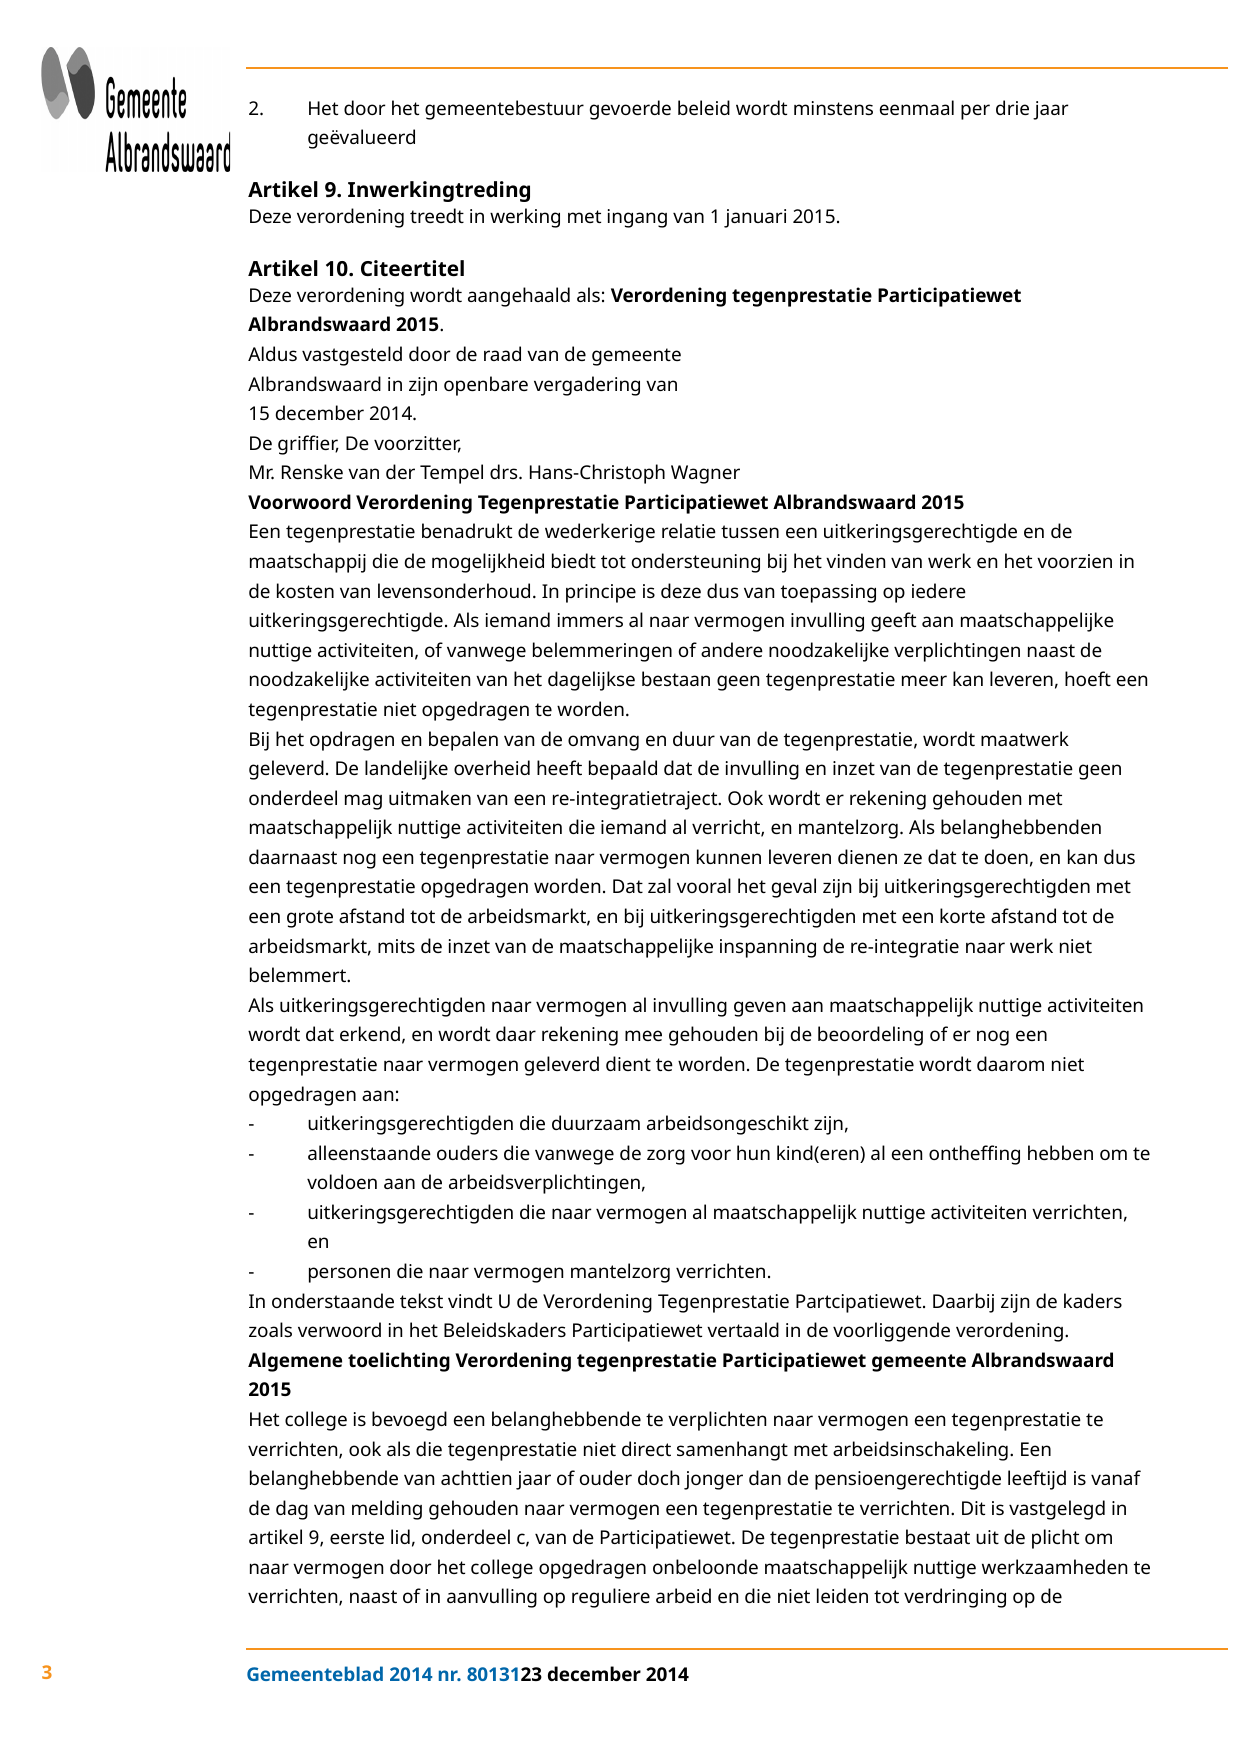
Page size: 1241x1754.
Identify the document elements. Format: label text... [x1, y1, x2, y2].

list uitkeringsgerechtigden die duurzaam arbeidsongeschikt zijn, [248, 1110, 1152, 1136]
text Als uitkeringsgerechtigden naar vermogen al invulling geven aan maatschappelijk nuttige activiteiten wordt dat erkend, en wordt daar rekening mee gehouden bij de beoordeling of er nog een tegenprestatie naar vermogen geleverd dient te worden. De tegenprestatie wordt daarom niet opgedragen aan: [248, 992, 1152, 1107]
text Een tegenprestatie benadrukt de wederkerige relatie tussen een uitkeringsgerechtigde en de maatschappij die de mogelijkheid biedt tot ondersteuning bij het vinden van werk en het voorzien in de kosten van levensonderhoud. In principe is deze dus van toepassing op iedere uitkeringsgerechtigde. Als iemand immers al naar vermogen invulling geeft aan maatschappelijke nuttige activiteiten, of vanwege belemmeringen of andere noodzakelijke verplichtingen naast de noodzakelijke activiteiten van het dagelijkse bestaan geen tegenprestatie meer kan leveren, hoeft een tegenprestatie niet opgedragen te worden. [248, 519, 1152, 722]
list Het door het gemeentebestuur gevoerde beleid wordt minstens eenmaal per drie jaar geëvalueerd [248, 95, 1152, 150]
text 15 december 2014. [248, 400, 1152, 426]
text Mr. Renske van der Tempel drs. Hans-Christoph Wagner [248, 459, 1152, 485]
text Voorwoord Verordening Tegenprestatie Participatiewet Albrandswaard 2015 [248, 489, 1152, 515]
text Aldus vastgesteld door de raad van de gemeente [248, 341, 1152, 367]
list uitkeringsgerechtigden die naar vermogen al maatschappelijk nuttige activiteiten verrichten, en [248, 1199, 1152, 1254]
text Artikel 9. Inwerkingtreding [248, 175, 1152, 203]
text In onderstaande tekst vindt U de Verordening Tegenprestatie Partcipatiewet. Daarbij zijn de kaders zoals verwoord in het Beleidskaders Participatiewet vertaald in de voorliggende verordening. [248, 1288, 1152, 1343]
text Albrandswaard in zijn openbare vergadering van [248, 371, 1152, 397]
text Deze verordening wordt aangehaald als: Verordening tegenprestatie Participatiewet Albrandswaard 2015. [248, 282, 1152, 337]
text Het college is bevoegd een belanghebbende te verplichten naar vermogen een tegenprestatie te verrichten, ook als die tegenprestatie niet direct samenhangt met arbeidsinschakeling. Een belanghebbende van achttien jaar of ouder doch jonger dan de pensioengerechtigde leeftijd is vanaf de dag van melding gehouden naar vermogen een tegenprestatie te verrichten. Dit is vastgelegd in artikel 9, eerste lid, onderdeel c, van de Participatiewet. De tegenprestatie bestaat uit de plicht om naar vermogen door het college opgedragen onbeloonde maatschappelijk nuttige werkzaamheden te verrichten, naast of in aanvulling op reguliere arbeid en die niet leiden tot verdringing op de [248, 1406, 1152, 1609]
text Artikel 10. Citeertitel [248, 254, 1152, 282]
picture [41, 47, 231, 172]
text Bij het opdragen en bepalen van de omvang en duur van de tegenprestatie, wordt maatwerk geleverd. De landelijke overheid heeft bepaald dat de invulling en inzet van de tegenprestatie geen onderdeel mag uitmaken van een re-integratietraject. Ook wordt er rekening gehouden met maatschappelijk nuttige activiteiten die iemand al verricht, en mantelzorg. Als belanghebbenden daarnaast nog een tegenprestatie naar vermogen kunnen leveren dienen ze dat te doen, en kan dus een tegenprestatie opgedragen worden. Dat zal vooral het geval zijn bij uitkeringsgerechtigden met een grote afstand tot de arbeidsmarkt, en bij uitkeringsgerechtigden met een korte afstand tot de arbeidsmarkt, mits de inzet van de maatschappelijke inspanning de re-integratie naar werk niet belemmert. [248, 726, 1152, 988]
list personen die naar vermogen mantelzorg verrichten. [248, 1258, 1152, 1284]
list alleenstaande ouders die vanwege de zorg voor hun kind(eren) al een ontheffing hebben om te voldoen aan de arbeidsverplichtingen, [248, 1140, 1152, 1195]
text Algemene toelichting Verordening tegenprestatie Participatiewet gemeente Albrandswaard 2015 [248, 1347, 1152, 1402]
text De griffier, De voorzitter, [248, 430, 1152, 456]
text Deze verordening treedt in werking met ingang van 1 januari 2015. [248, 203, 1152, 229]
